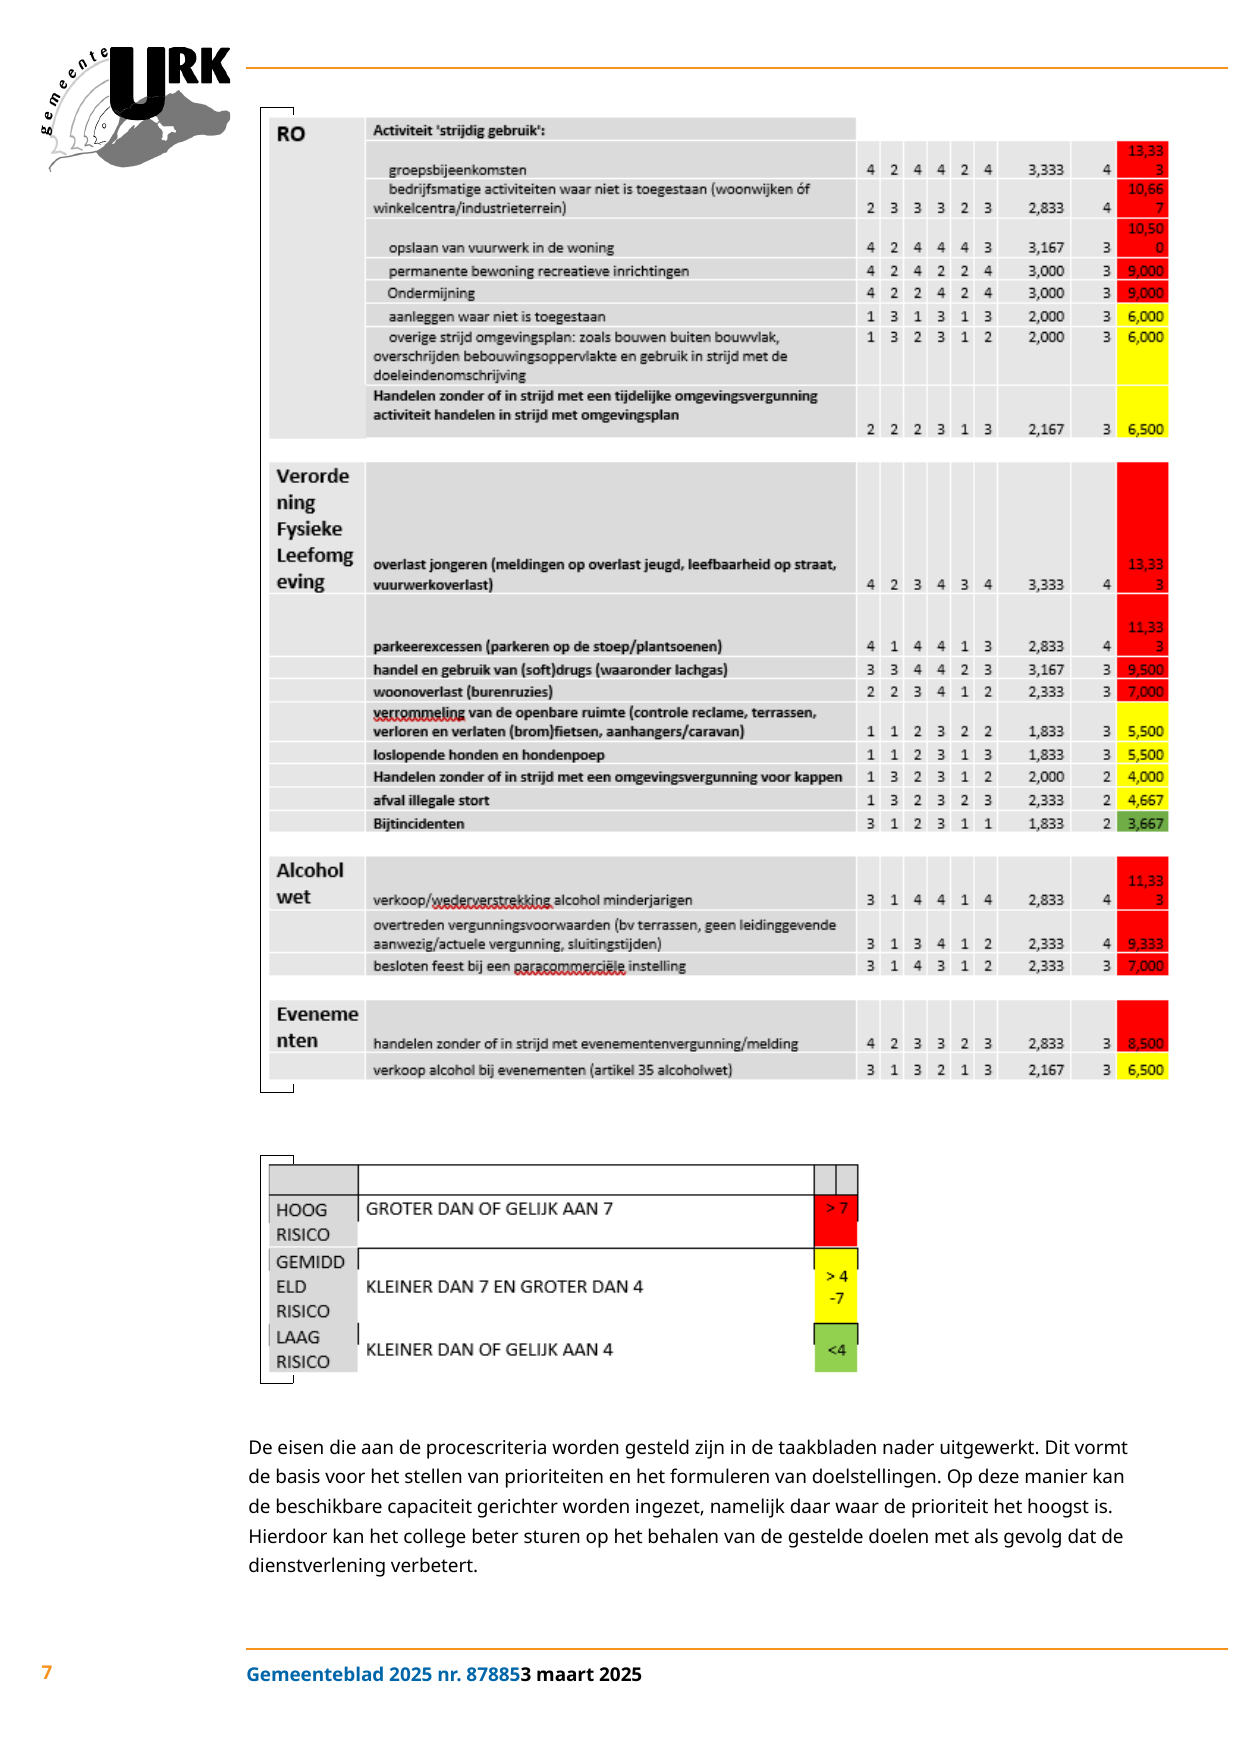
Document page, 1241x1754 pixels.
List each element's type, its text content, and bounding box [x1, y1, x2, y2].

picture [268, 115, 1173, 1084]
text De eisen die aan de procescriteria worden gesteld zijn in de taakbladen nader uitgewerkt. Dit vormt de basis voor het stellen van prioriteiten en het formuleren van doelstellingen. Op deze manier kan de beschikbare capaciteit gerichter worden ingezet, namelijk daar waar de prioriteit het hoogst is. Hierdoor kan het college beter sturen op het behalen van de gestelde doelen met als gevolg dat de dienstverlening verbetert. [248, 1434, 1152, 1578]
picture [268, 1164, 860, 1375]
picture [41, 47, 231, 172]
